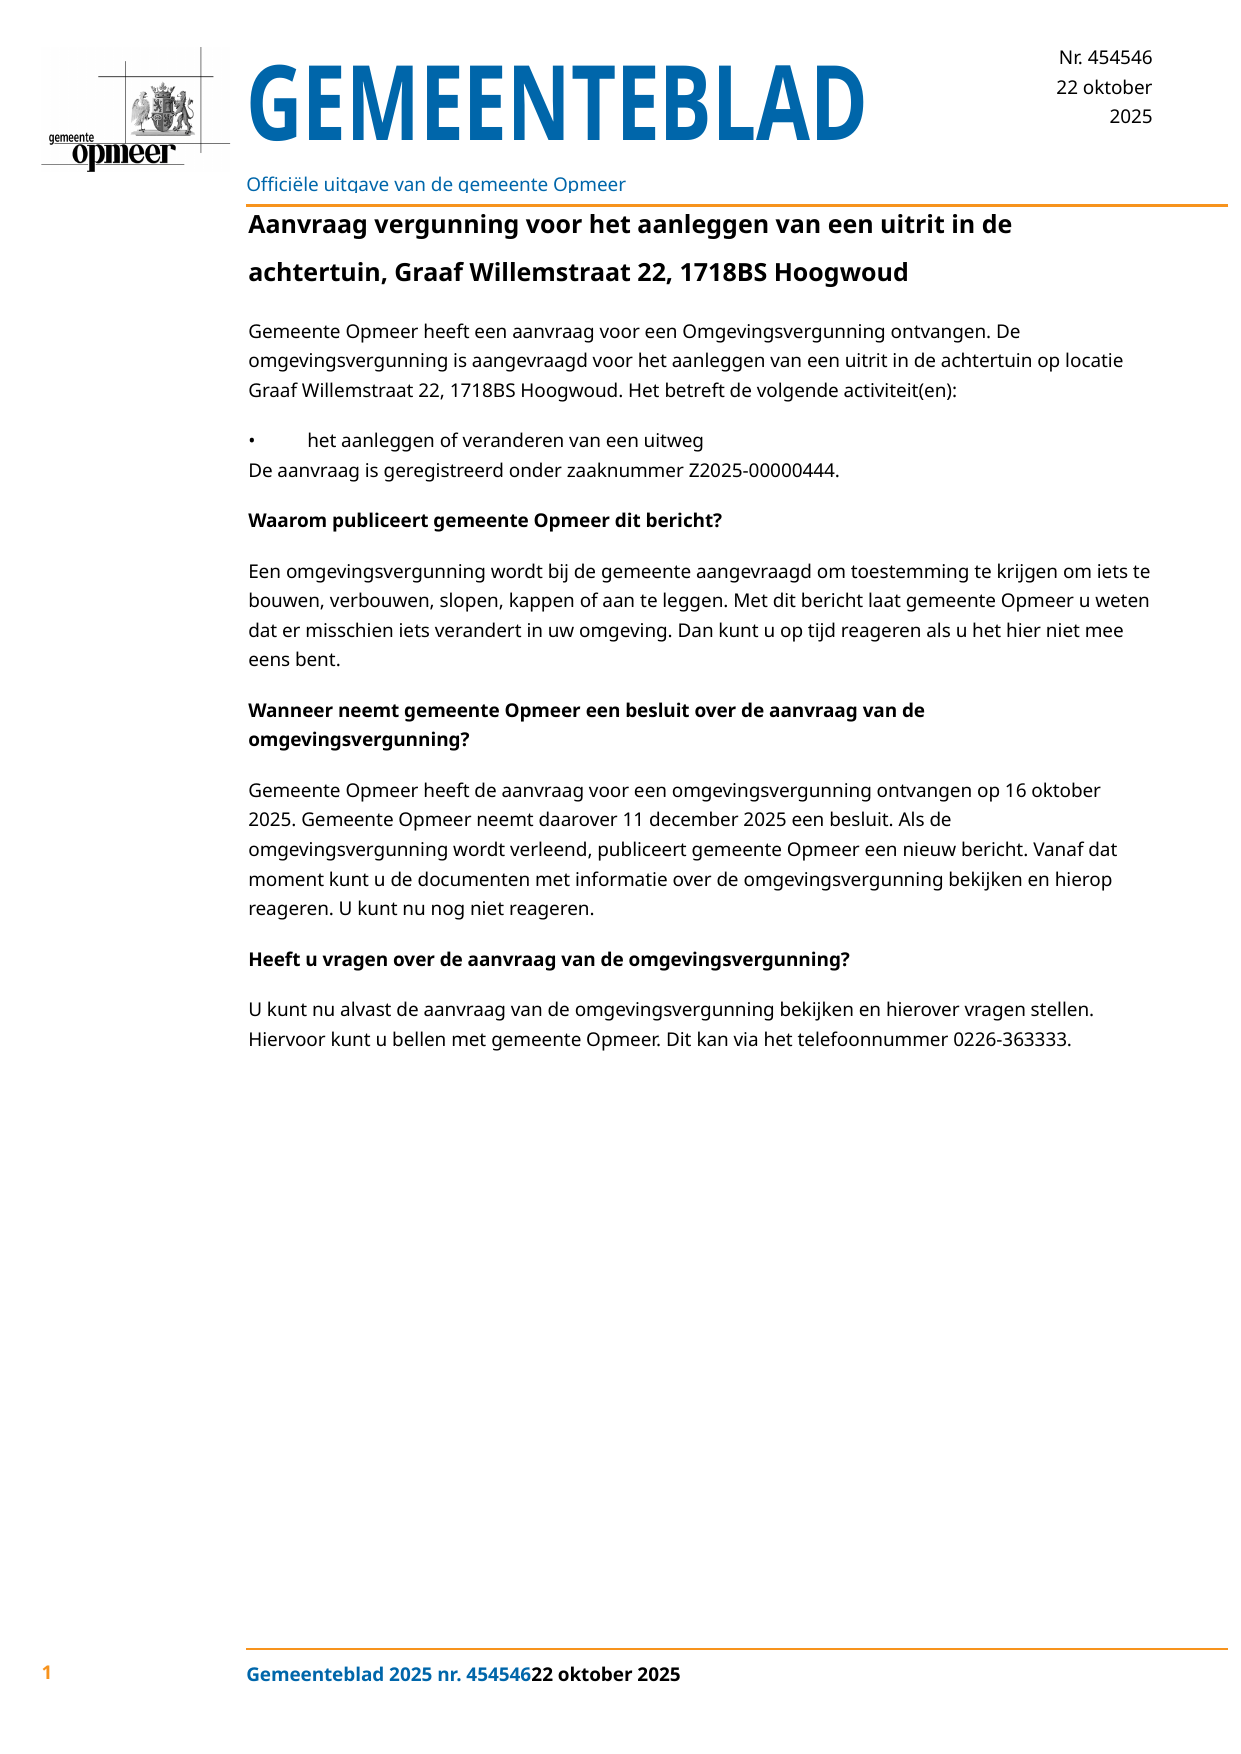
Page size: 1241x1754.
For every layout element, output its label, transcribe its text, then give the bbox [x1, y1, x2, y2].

text Aanvraag vergunning voor het aanleggen van een uitrit in de achtertuin, Graaf Willemstraat 22, 1718BS Hoogwoud [248, 207, 1152, 288]
list het aanleggen of veranderen van een uitweg [248, 427, 1152, 453]
picture [41, 47, 231, 172]
text Een omgevingsvergunning wordt bij de gemeente aangevraagd om toestemming te krijgen om iets te bouwen, verbouwen, slopen, kappen of aan te leggen. Met dit bericht laat gemeente Opmeer u weten dat er misschien iets verandert in uw omgeving. Dan kunt u op tijd reageren als u het hier niet mee eens bent. [248, 558, 1152, 672]
text De aanvraag is geregistreerd onder zaaknummer Z2025-00000444. [248, 457, 1152, 483]
text Gemeente Opmeer heeft een aanvraag voor een Omgevingsvergunning ontvangen. De omgevingsvergunning is aangevraagd voor het aanleggen van een uitrit in de achtertuin op locatie Graaf Willemstraat 22, 1718BS Hoogwoud. Het betreft de volgende activiteit(en): [248, 318, 1152, 403]
text Wanneer neemt gemeente Opmeer een besluit over de aanvraag van de omgevingsvergunning? [248, 697, 1152, 752]
text Heeft u vragen over de aanvraag van de omgevingsvergunning? [248, 946, 1152, 972]
text U kunt nu alvast de aanvraag van de omgevingsvergunning bekijken en hierover vragen stellen. Hiervoor kunt u bellen met gemeente Opmeer. Dit kan via het telefoonnummer 0226-363333. [248, 996, 1152, 1052]
text Waarom publiceert gemeente Opmeer dit bericht? [248, 507, 1152, 533]
text Gemeente Opmeer heeft de aanvraag voor een omgevingsvergunning ontvangen op 16 oktober 2025. Gemeente Opmeer neemt daarover 11 december 2025 een besluit. Als de omgevingsvergunning wordt verleend, publiceert gemeente Opmeer een nieuw bericht. Vanaf dat moment kunt u de documenten met informatie over de omgevingsvergunning bekijken en hierop reageren. U kunt nu nog niet reageren. [248, 777, 1152, 921]
